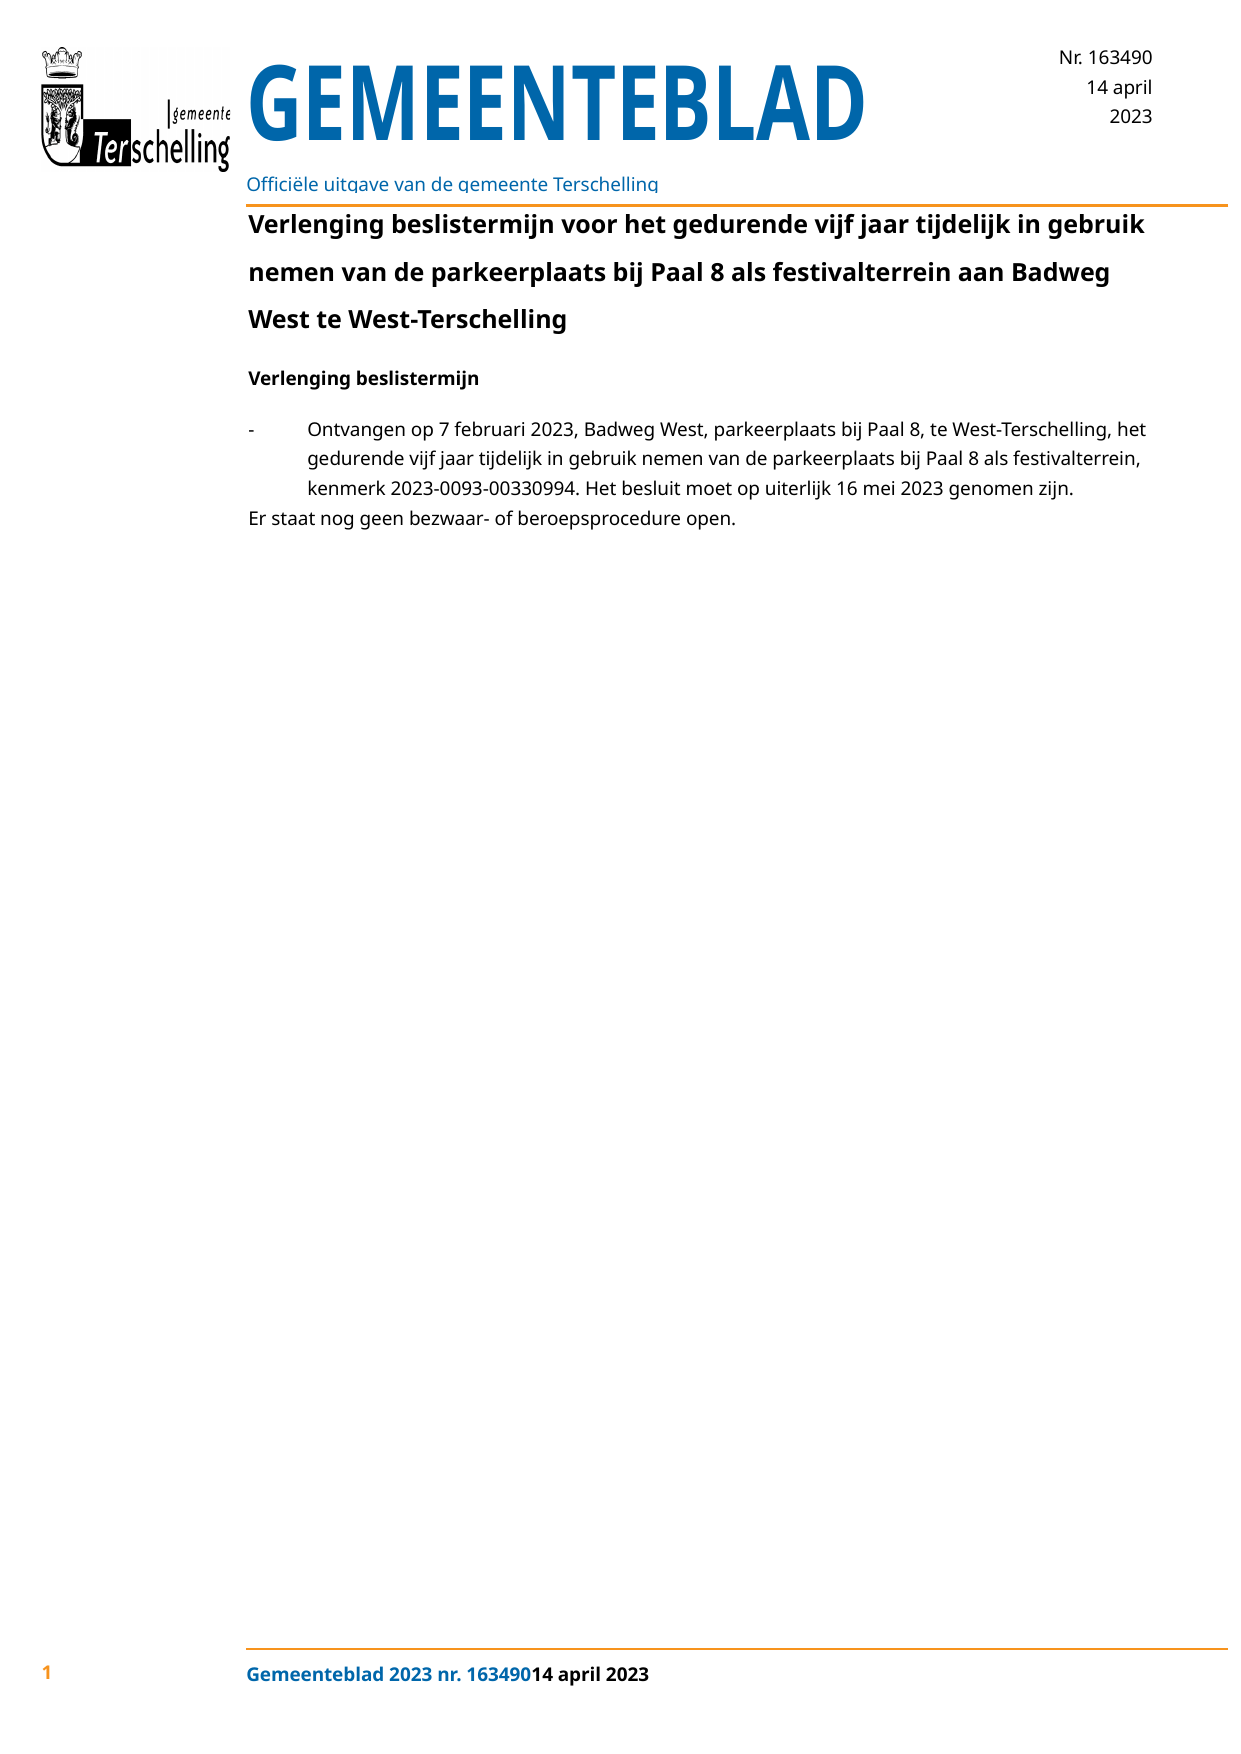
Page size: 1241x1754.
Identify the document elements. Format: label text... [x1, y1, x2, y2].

text Verlenging beslistermijn [248, 366, 1152, 391]
text Verlenging beslistermijn voor het gedurende vijf jaar tijdelijk in gebruik nemen van de parkeerplaats bij Paal 8 als festivalterrein aan Badweg West te West-Terschelling [248, 207, 1152, 336]
list Ontvangen op 7 februari 2023, Badweg West, parkeerplaats bij Paal 8, te West-Terschelling, het gedurende vijf jaar tijdelijk in gebruik nemen van de parkeerplaats bij Paal 8 als festivalterrein, kenmerk 2023-0093-00330994. Het besluit moet op uiterlijk 16 mei 2023 genomen zijn. [248, 416, 1152, 501]
picture [41, 47, 231, 172]
text Er staat nog geen bezwaar- of beroepsprocedure open. [248, 505, 1152, 530]
